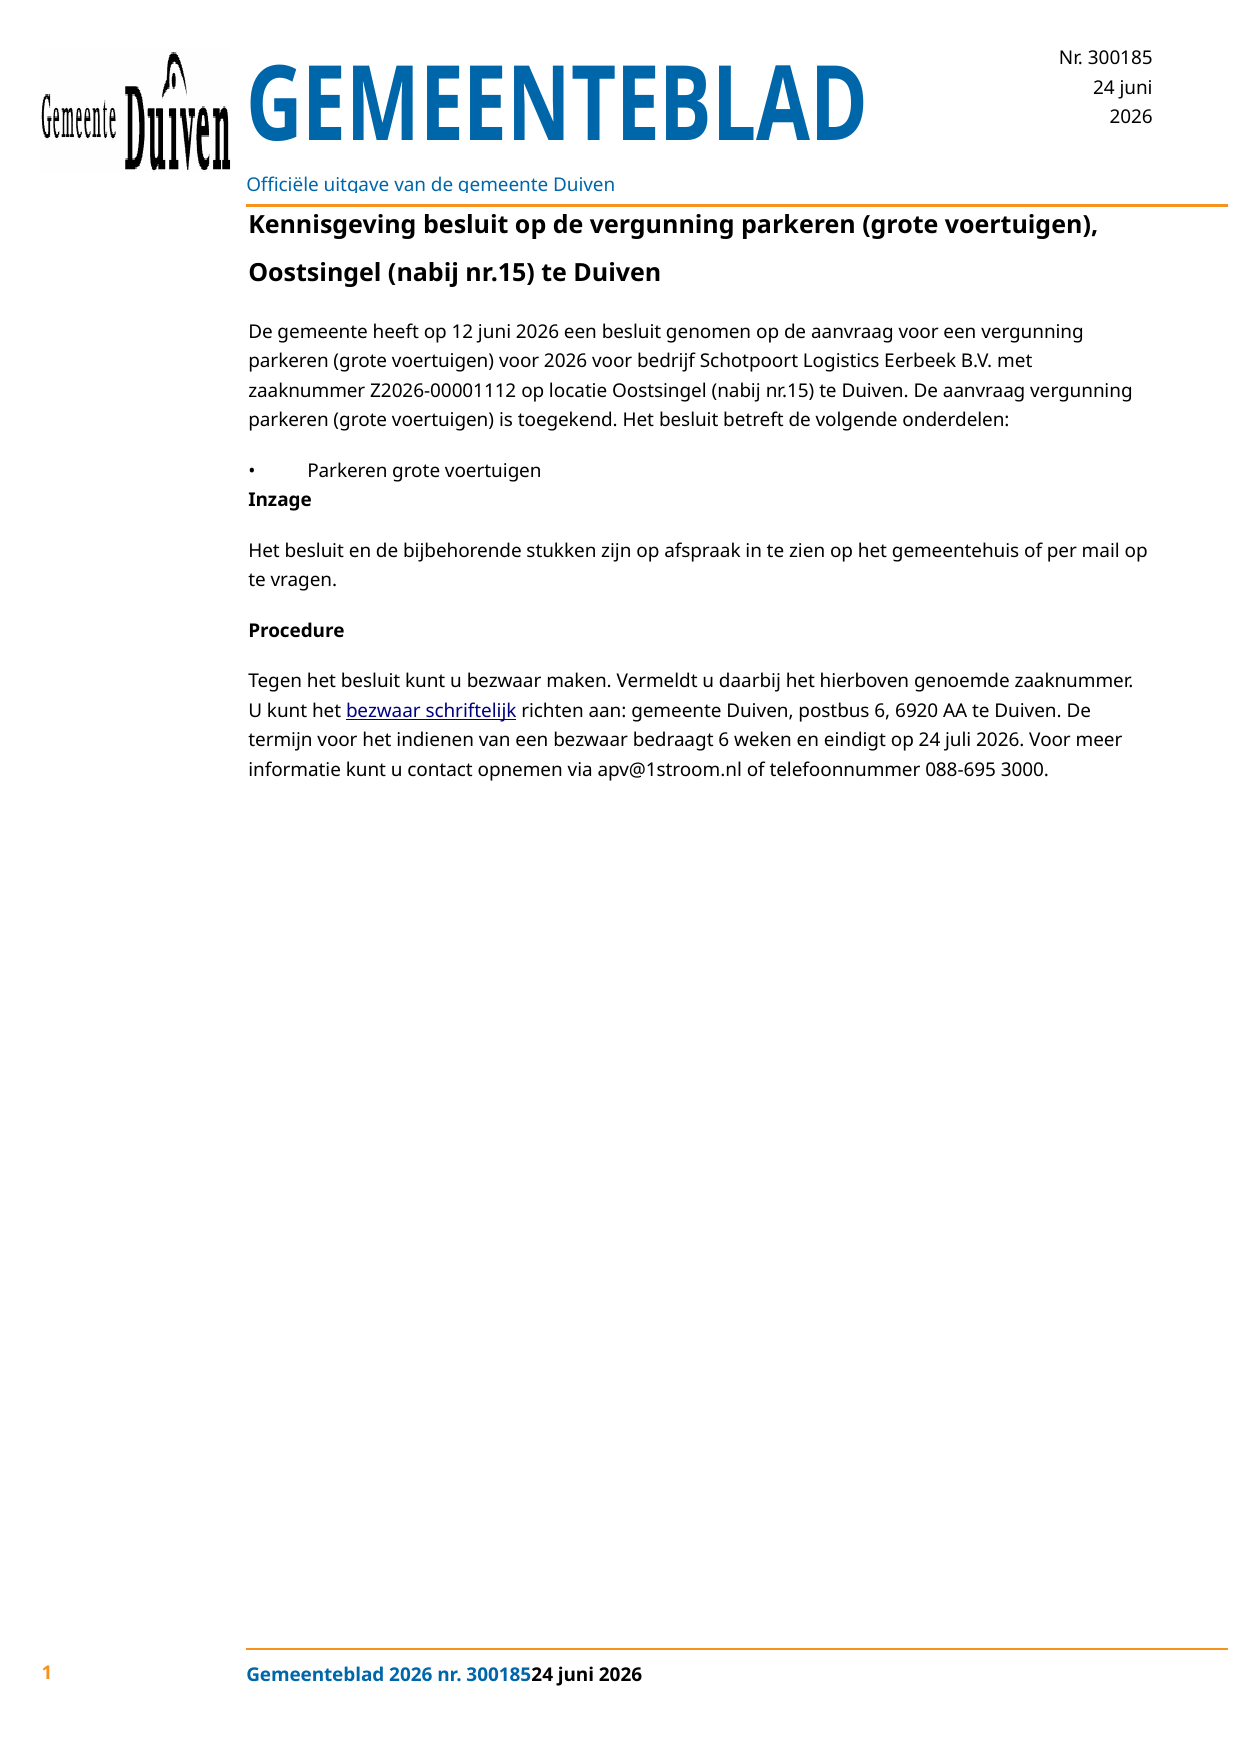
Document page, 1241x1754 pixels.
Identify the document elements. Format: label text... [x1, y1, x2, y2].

text Inzage [248, 487, 1152, 512]
text De gemeente heeft op 12 juni 2026 een besluit genomen op de aanvraag voor een vergunning parkeren (grote voertuigen) voor 2026 voor bedrijf Schotpoort Logistics Eerbeek B.V. met zaaknummer Z2026-00001112 op locatie Oostsingel (nabij nr.15) te Duiven. De aanvraag vergunning parkeren (grote voertuigen) is toegekend. Het besluit betreft de volgende onderdelen: [248, 318, 1152, 432]
text Tegen het besluit kunt u bezwaar maken. Vermeldt u daarbij het hierboven genoemde zaaknummer. U kunt het bezwaar schriftelijk richten aan: gemeente Duiven, postbus 6, 6920 AA te Duiven. De termijn voor het indienen van een bezwaar bedraagt 6 weken en eindigt op 24 juli 2026. Voor meer informatie kunt u contact opnemen via apv@1stroom.nl of telefoonnummer 088-695 3000. [248, 667, 1152, 782]
text Het besluit en de bijbehorende stukken zijn op afspraak in te zien op het gemeentehuis of per mail op te vragen. [248, 537, 1152, 592]
text Procedure [248, 617, 1152, 643]
picture [41, 47, 231, 172]
text Kennisgeving besluit op de vergunning parkeren (grote voertuigen), Oostsingel (nabij nr.15) te Duiven [248, 207, 1152, 288]
list Parkeren grote voertuigen [248, 457, 1152, 483]
